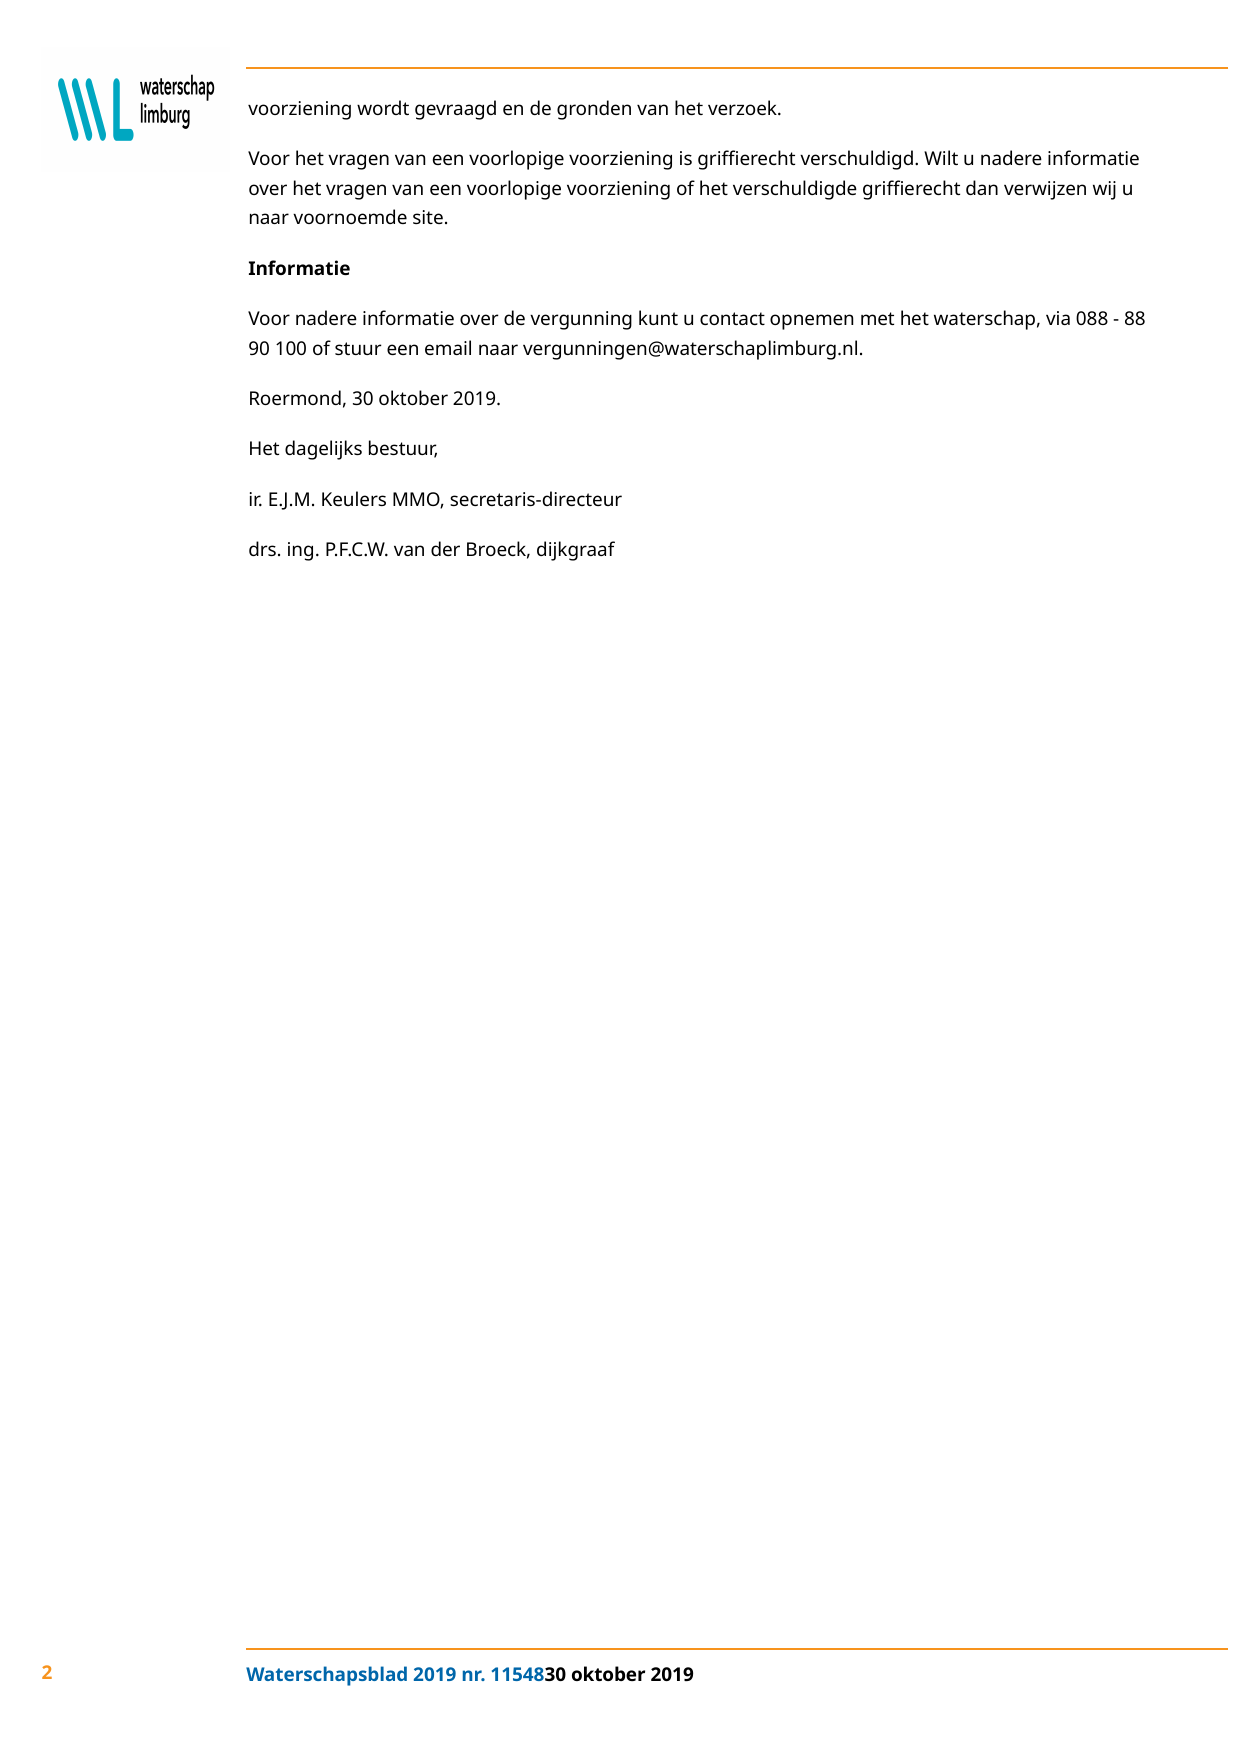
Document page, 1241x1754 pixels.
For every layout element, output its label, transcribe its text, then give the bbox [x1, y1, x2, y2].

picture [41, 47, 231, 172]
text Informatie [248, 255, 1152, 281]
text ir. E.J.M. Keulers MMO, secretaris-directeur [248, 486, 1152, 512]
text Het dagelijks bestuur, [248, 436, 1152, 461]
text Roermond, 30 oktober 2019. [248, 385, 1152, 411]
text voorziening wordt gevraagd en de gronden van het verzoek. [248, 95, 1152, 121]
text drs. ing. P.F.C.W. van der Broeck, dijkgraaf [248, 536, 1152, 562]
text Voor nadere informatie over de vergunning kunt u contact opnemen met het waterschap, via 088 - 88 90 100 of stuur een email naar vergunningen@waterschaplimburg.nl. [248, 305, 1152, 361]
text Voor het vragen van een voorlopige voorziening is griffierecht verschuldigd. Wilt u nadere informatie over het vragen van een voorlopige voorziening of het verschuldigde griffierecht dan verwijzen wij u naar voornoemde site. [248, 145, 1152, 230]
